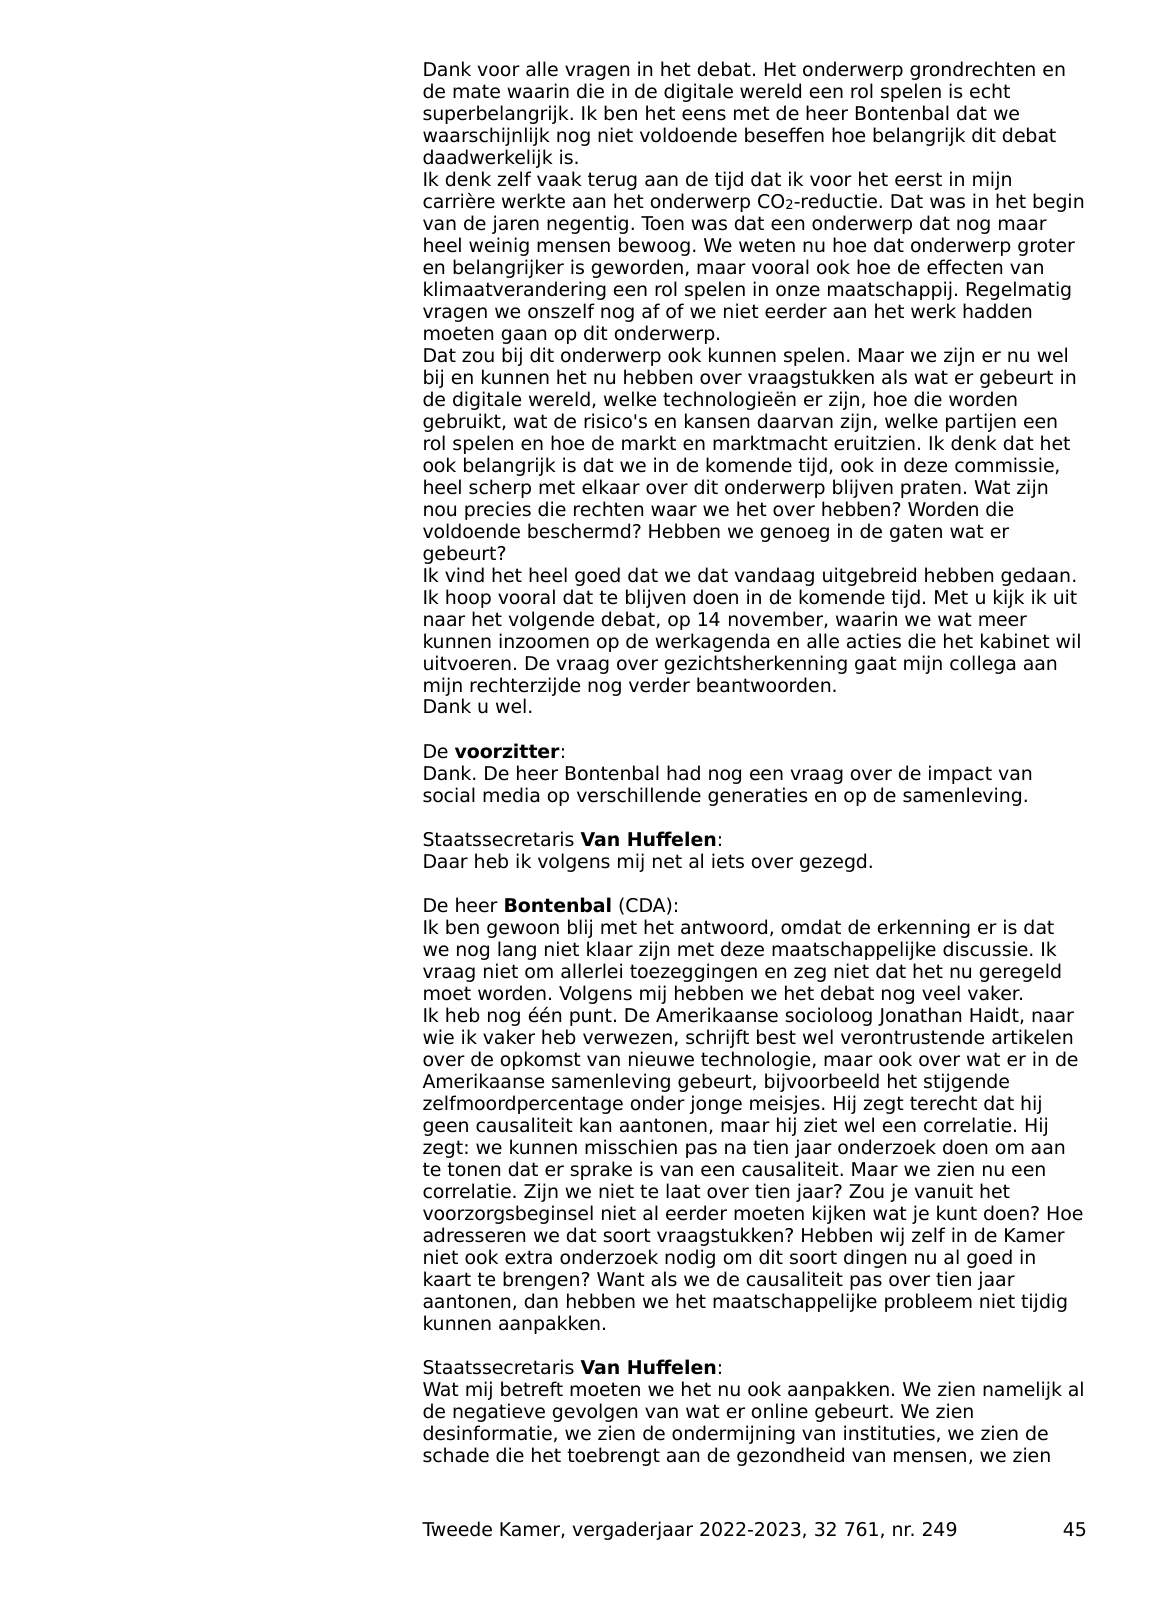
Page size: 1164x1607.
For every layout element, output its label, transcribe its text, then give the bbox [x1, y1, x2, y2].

text Dank u wel. [422, 696, 1087, 718]
text Dank voor alle vragen in het debat. Het onderwerp grondrechten en de mate waarin die in de digitale wereld een rol spelen is echt superbelangrijk. Ik ben het eens met de heer Bontenbal dat we waarschijnlijk nog niet voldoende beseffen hoe belangrijk dit debat daadwerkelijk is. [422, 59, 1087, 169]
text De voorzitter: [422, 741, 1087, 763]
text Wat mij betreft moeten we het nu ook aanpakken. We zien namelijk al de negatieve gevolgen van wat er online gebeurt. We zien desinformatie, we zien de ondermijning van instituties, we zien de schade die het toebrengt aan de gezondheid van mensen, we zien [422, 1379, 1087, 1467]
text De heer Bontenbal (CDA): [422, 895, 1087, 917]
text Daar heb ik volgens mij net al iets over gezegd. [422, 851, 1087, 873]
text Ik vind het heel goed dat we dat vandaag uitgebreid hebben gedaan. Ik hoop vooral dat te blijven doen in de komende tijd. Met u kijk ik uit naar het volgende debat, op 14 november, waarin we wat meer kunnen inzoomen op de werkagenda en alle acties die het kabinet wil uitvoeren. De vraag over gezichtsherkenning gaat mijn collega aan mijn rechterzijde nog verder beantwoorden. [422, 564, 1087, 696]
text Ik ben gewoon blij met het antwoord, omdat de erkenning er is dat we nog lang niet klaar zijn met deze maatschappelijke discussie. Ik vraag niet om allerlei toezeggingen en zeg niet dat het nu geregeld moet worden. Volgens mij hebben we het debat nog veel vaker. [422, 917, 1087, 1005]
text Dat zou bij dit onderwerp ook kunnen spelen. Maar we zijn er nu wel bij en kunnen het nu hebben over vraagstukken als wat er gebeurt in de digitale wereld, welke technologieën er zijn, hoe die worden gebruikt, wat de risico's en kansen daarvan zijn, welke partijen een rol spelen en hoe de markt en marktmacht eruitzien. Ik denk dat het ook belangrijk is dat we in de komende tijd, ook in deze commissie, heel scherp met elkaar over dit onderwerp blijven praten. Wat zijn nou precies die rechten waar we het over hebben? Worden die voldoende beschermd? Hebben we genoeg in de gaten wat er gebeurt? [422, 345, 1087, 564]
text Dank. De heer Bontenbal had nog een vraag over de impact van social media op verschillende generaties en op de samenleving. [422, 763, 1087, 807]
text Staatssecretaris Van Huffelen: [422, 1357, 1087, 1379]
text Staatssecretaris Van Huffelen: [422, 829, 1087, 851]
text Ik heb nog één punt. De Amerikaanse socioloog Jonathan Haidt, naar wie ik vaker heb verwezen, schrijft best wel verontrustende artikelen over de opkomst van nieuwe technologie, maar ook over wat er in de Amerikaanse samenleving gebeurt, bijvoorbeeld het stijgende zelfmoordpercentage onder jonge meisjes. Hij zegt terecht dat hij geen causaliteit kan aantonen, maar hij ziet wel een correlatie. Hij zegt: we kunnen misschien pas na tien jaar onderzoek doen om aan te tonen dat er sprake is van een causaliteit. Maar we zien nu een correlatie. Zijn we niet te laat over tien jaar? Zou je vanuit het voorzorgsbeginsel niet al eerder moeten kijken wat je kunt doen? Hoe adresseren we dat soort vraagstukken? Hebben wij zelf in de Kamer niet ook extra onderzoek nodig om dit soort dingen nu al goed in kaart te brengen? Want als we de causaliteit pas over tien jaar aantonen, dan hebben we het maatschappelijke probleem niet tijdig kunnen aanpakken. [422, 1005, 1087, 1334]
text Ik denk zelf vaak terug aan de tijd dat ik voor het eerst in mijn carrière werkte aan het onderwerp CO2-reductie. Dat was in het begin van de jaren negentig. Toen was dat een onderwerp dat nog maar heel weinig mensen bewoog. We weten nu hoe dat onderwerp groter en belangrijker is geworden, maar vooral ook hoe de effecten van klimaatverandering een rol spelen in onze maatschappij. Regelmatig vragen we onszelf nog af of we niet eerder aan het werk hadden moeten gaan op dit onderwerp. [422, 169, 1087, 345]
